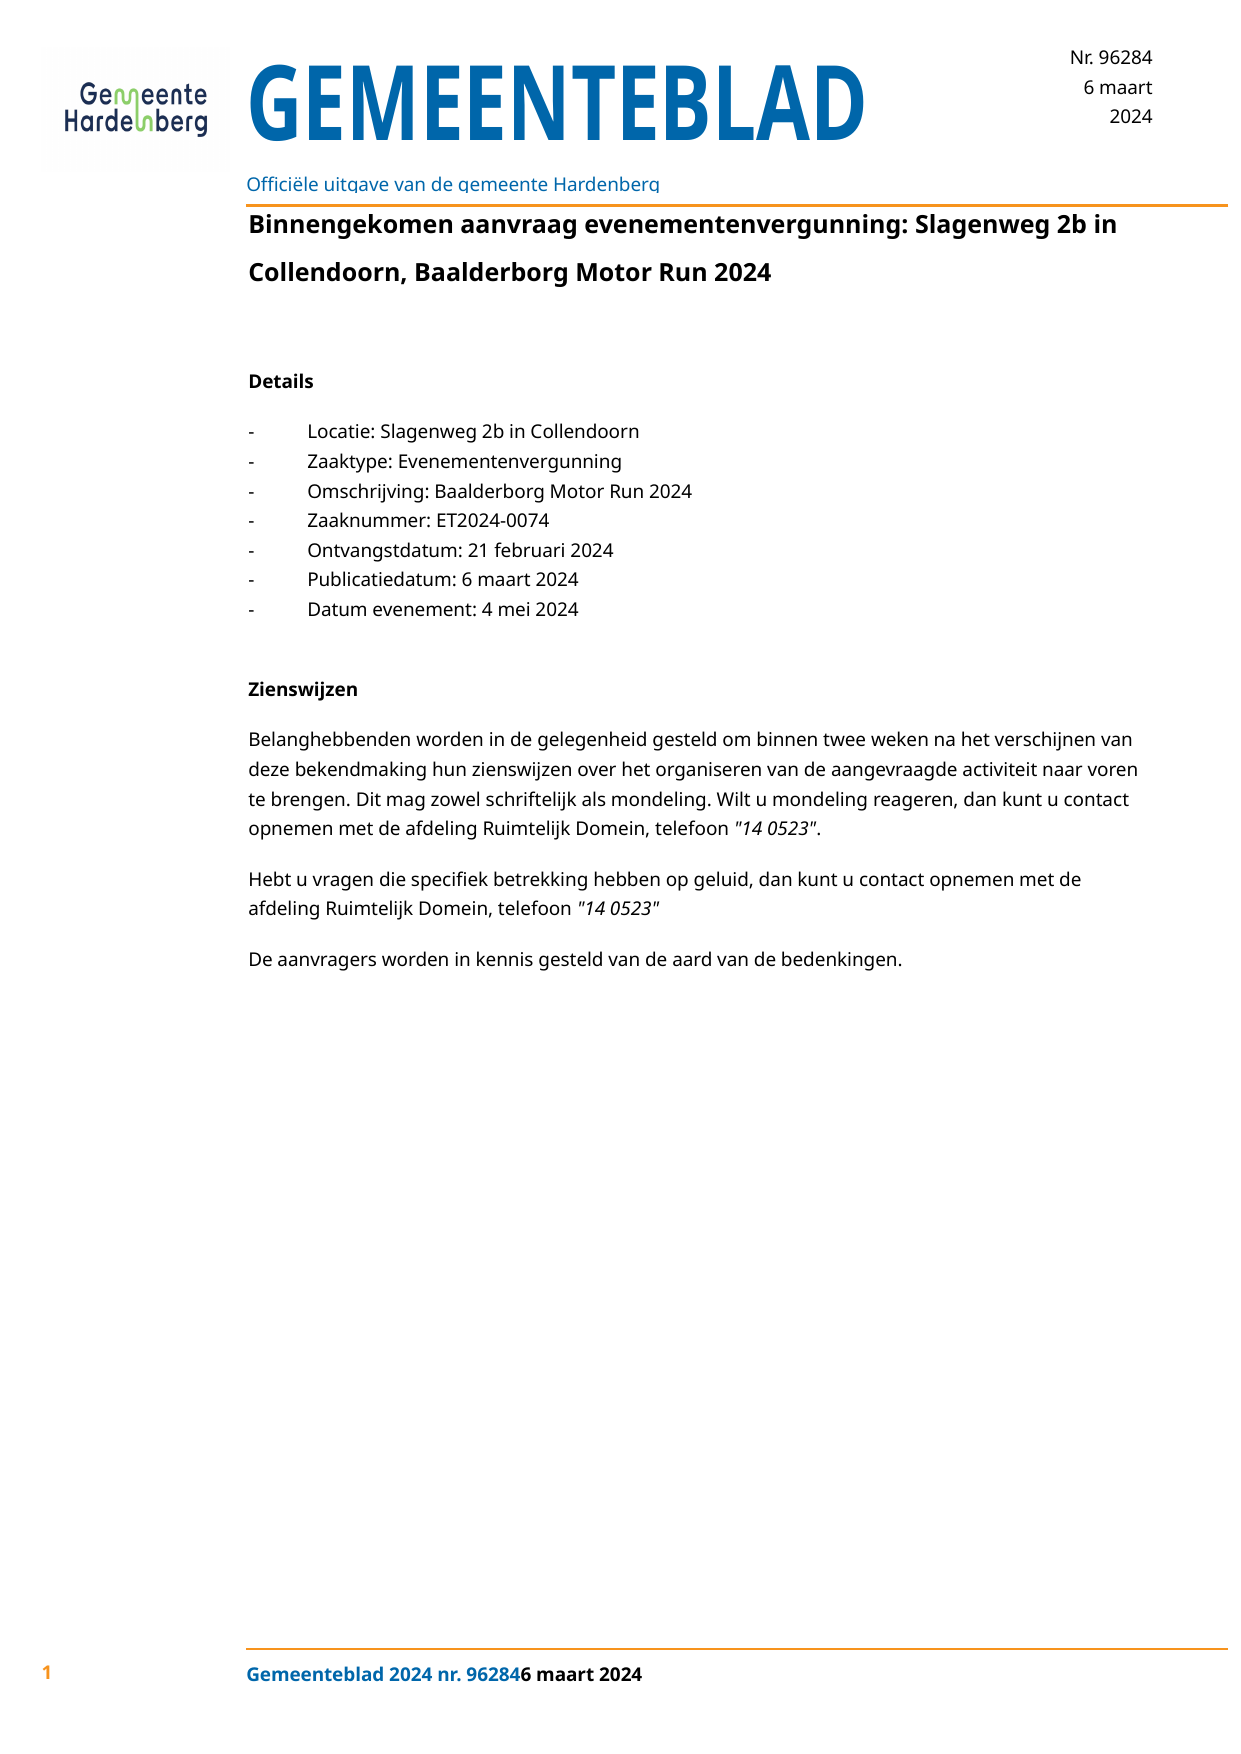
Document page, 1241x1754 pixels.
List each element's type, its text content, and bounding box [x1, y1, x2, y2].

text Binnengekomen aanvraag evenementenvergunning: Slagenweg 2b in Collendoorn, Baalderborg Motor Run 2024 [248, 207, 1152, 288]
text Details [248, 368, 1152, 394]
list Locatie: Slagenweg 2b in Collendoorn [248, 419, 1152, 444]
list Publicatiedatum: 6 maart 2024 [248, 567, 1152, 592]
text Hebt u vragen die specifiek betrekking hebben op geluid, dan kunt u contact opnemen met de afdeling Ruimtelijk Domein, telefoon "14 0523" [248, 866, 1152, 921]
text Belanghebbenden worden in de gelegenheid gesteld om binnen twee weken na het verschijnen van deze bekendmaking hun zienswijzen over het organiseren van de aangevraagde activiteit naar voren te brengen. Dit mag zowel schriftelijk als mondeling. Wilt u mondeling reageren, dan kunt u contact opnemen met de afdeling Ruimtelijk Domein, telefoon "14 0523". [248, 727, 1152, 841]
list Omschrijving: Baalderborg Motor Run 2024 [248, 478, 1152, 504]
list Zaaknummer: ET2024-0074 [248, 507, 1152, 533]
picture [41, 47, 231, 172]
list Datum evenement: 4 mei 2024 [248, 596, 1152, 622]
text De aanvragers worden in kennis gesteld van de aard van de bedenkingen. [248, 946, 1152, 972]
list Ontvangstdatum: 21 februari 2024 [248, 537, 1152, 563]
text Zienswijzen [248, 676, 1152, 702]
list Zaaktype: Evenementenvergunning [248, 448, 1152, 474]
